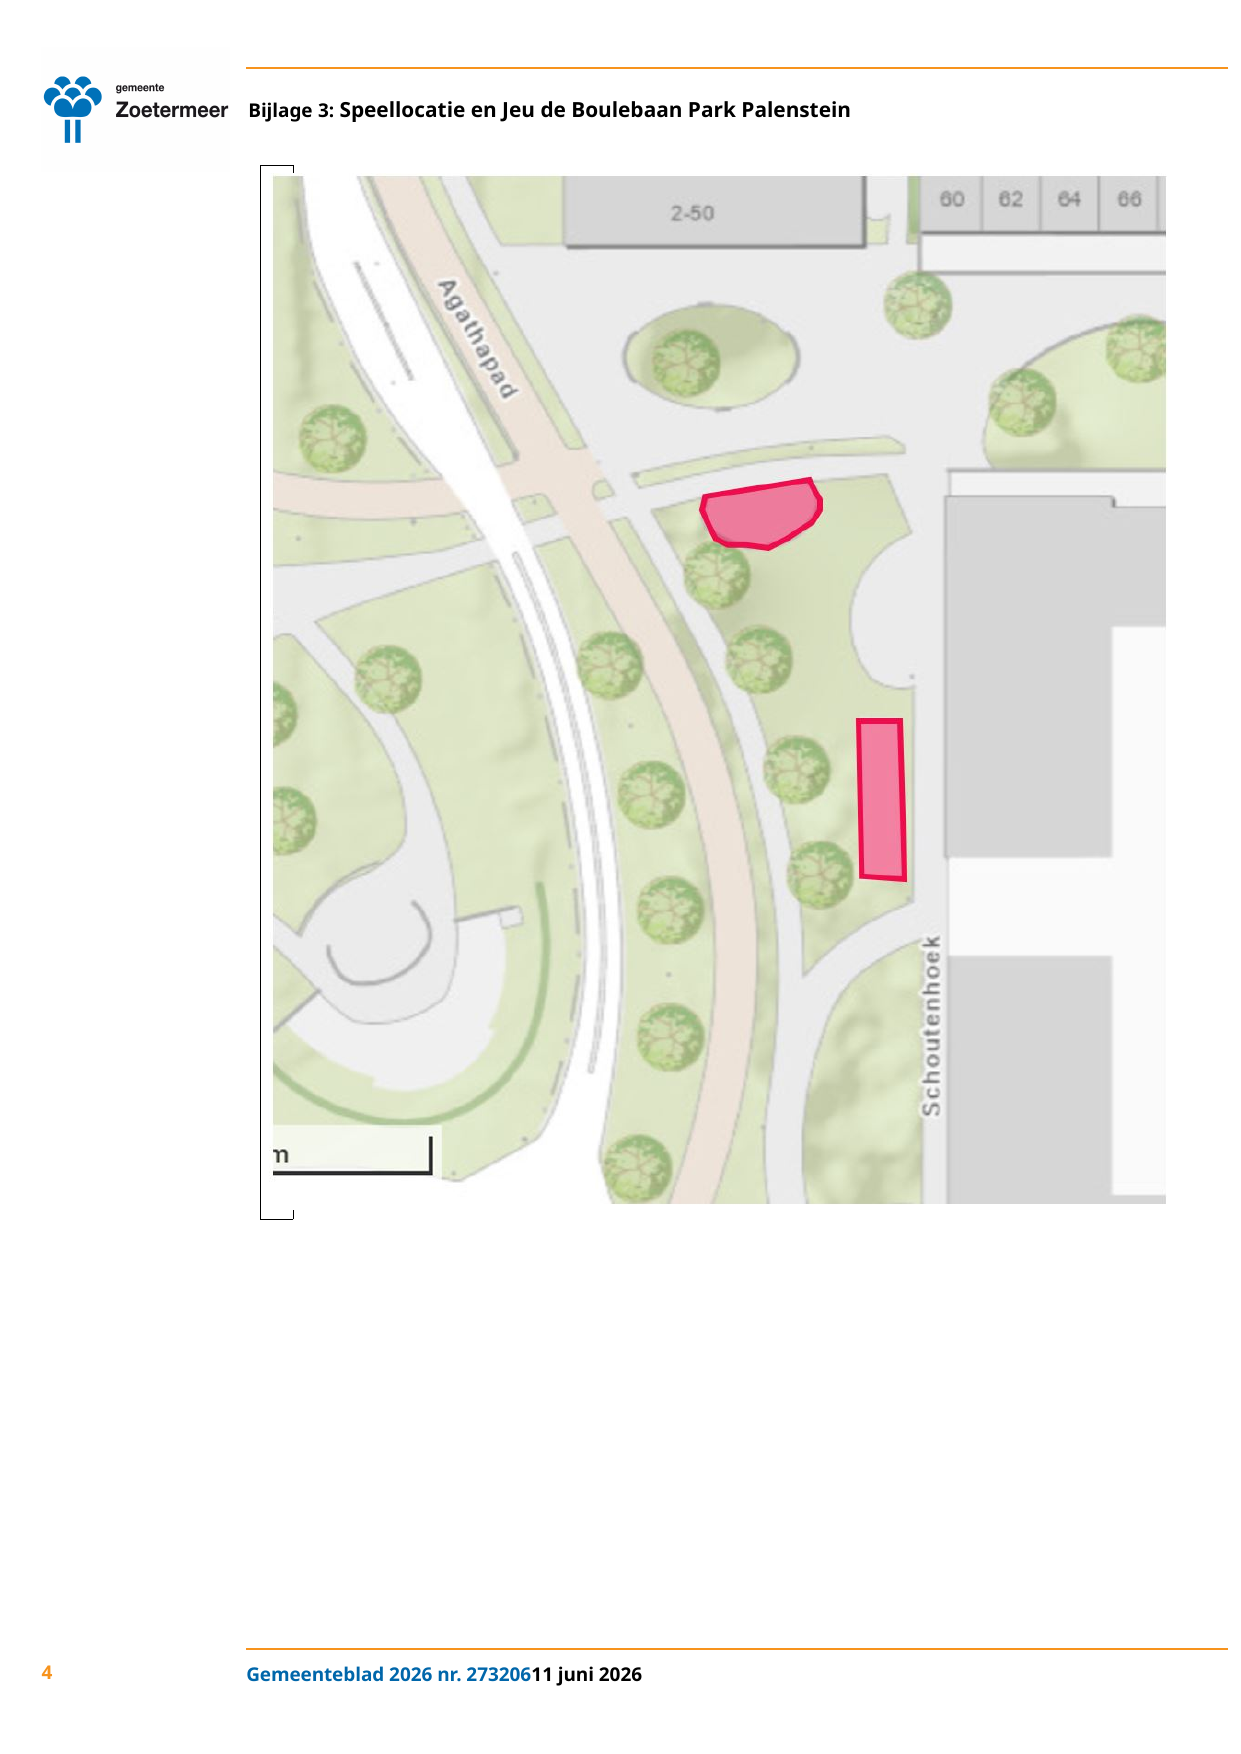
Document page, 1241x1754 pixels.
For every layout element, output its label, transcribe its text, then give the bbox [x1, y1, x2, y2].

picture [268, 173, 1173, 1210]
text Bijlage 3: Speellocatie en Jeu de Boulebaan Park Palenstein [248, 95, 1152, 123]
picture [41, 47, 231, 172]
